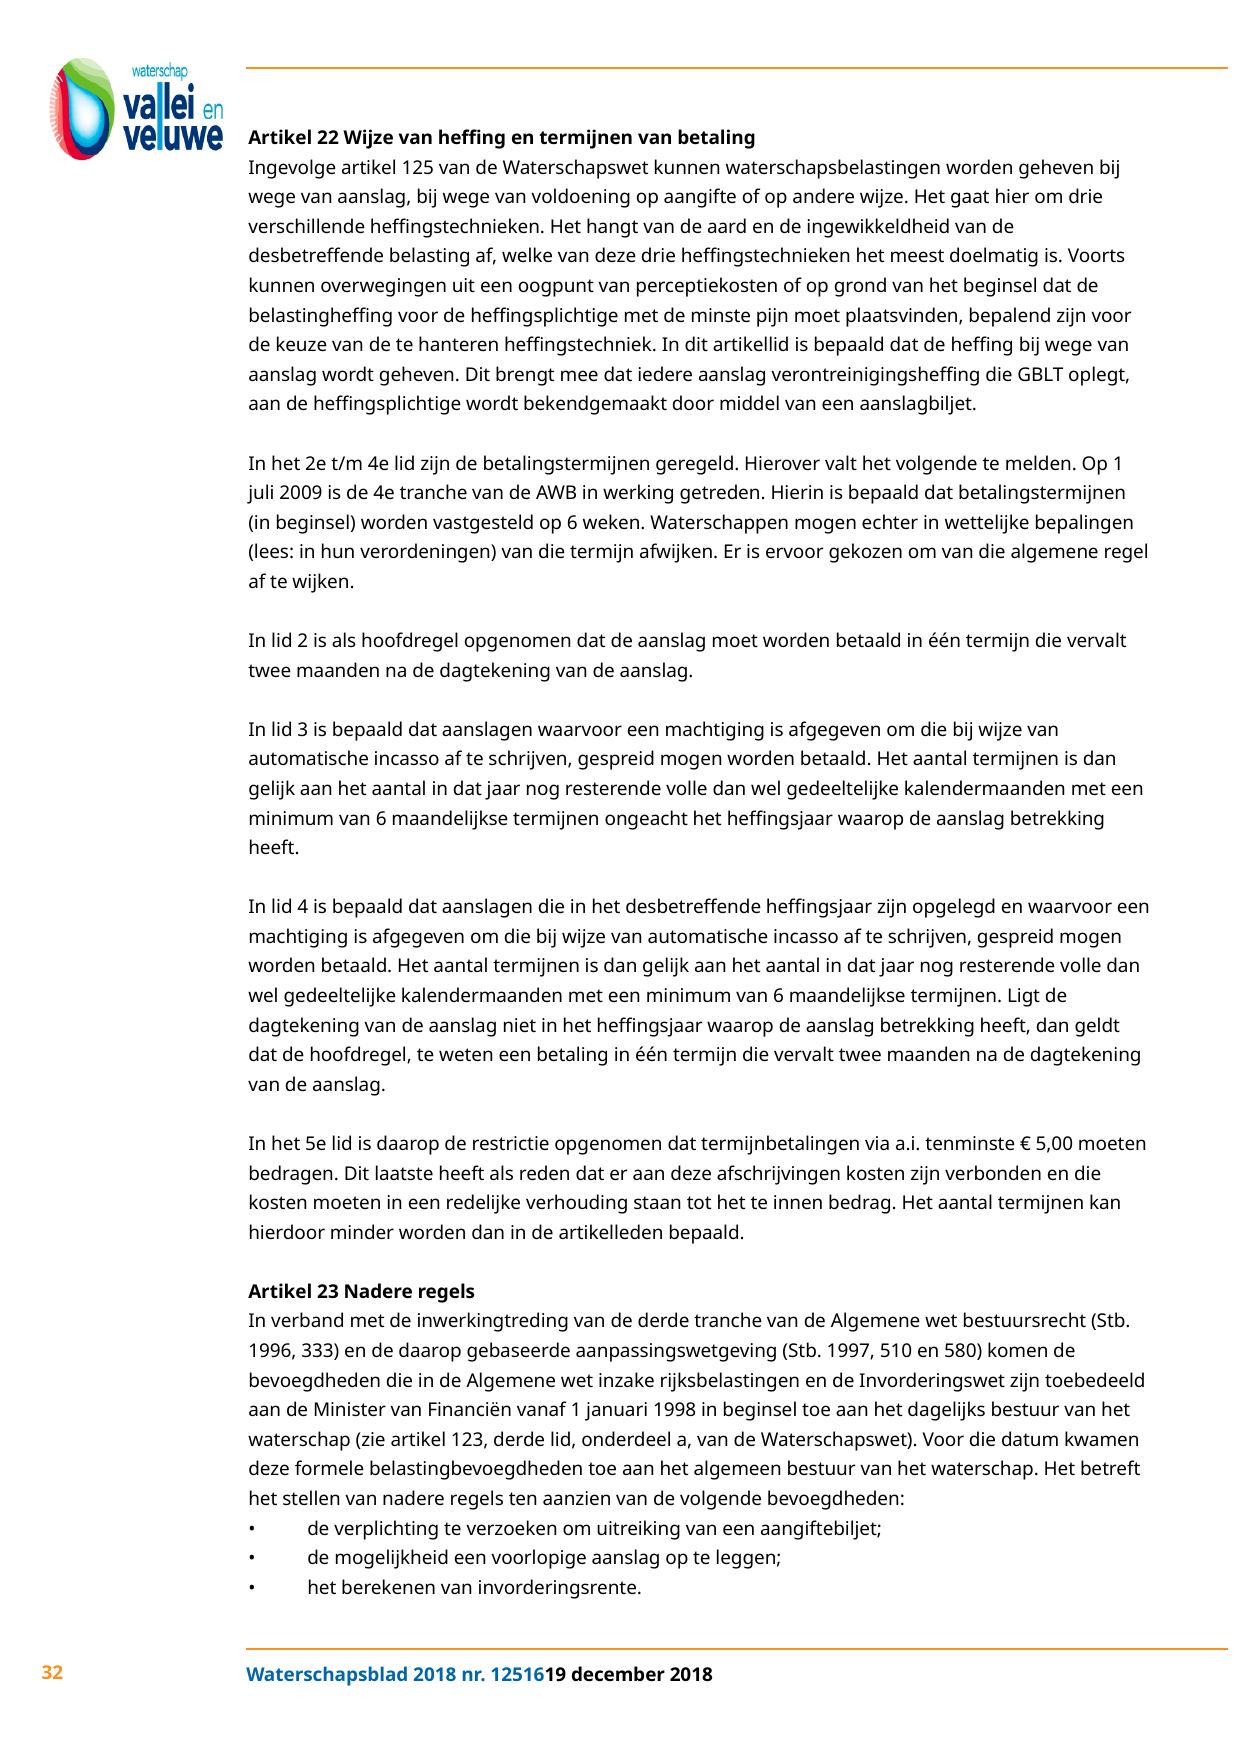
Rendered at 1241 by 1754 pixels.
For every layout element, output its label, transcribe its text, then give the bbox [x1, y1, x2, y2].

text In het 5e lid is daarop de restrictie opgenomen dat termijnbetalingen via a.i. tenminste € 5,00 moeten bedragen. Dit laatste heeft als reden dat er aan deze afschrijvingen kosten zijn verbonden en die kosten moeten in een redelijke verhouding staan tot het te innen bedrag. Het aantal termijnen kan hierdoor minder worden dan in de artikelleden bepaald. [248, 1130, 1152, 1245]
text In lid 3 is bepaald dat aanslagen waarvoor een machtiging is afgegeven om die bij wijze van automatische incasso af te schrijven, gespreid mogen worden betaald. Het aantal termijnen is dan gelijk aan het aantal in dat jaar nog resterende volle dan wel gedeeltelijke kalendermaanden met een minimum van 6 maandelijkse termijnen ongeacht het heffingsjaar waarop de aanslag betrekking heeft. [248, 716, 1152, 860]
text In het 2e t/m 4e lid zijn de betalingstermijnen geregeld. Hierover valt het volgende te melden. Op 1 juli 2009 is de 4e tranche van de AWB in werking getreden. Hierin is bepaald dat betalingstermijnen (in beginsel) worden vastgesteld op 6 weken. Waterschappen mogen echter in wettelijke bepalingen (lees: in hun verordeningen) van die termijn afwijken. Er is ervoor gekozen om van die algemene regel af te wijken. [248, 450, 1152, 594]
list de mogelijkheid een voorlopige aanslag op te leggen; [248, 1544, 1152, 1570]
text In verband met de inwerkingtreding van de derde tranche van de Algemene wet bestuursrecht (Stb. 1996, 333) en de daarop gebaseerde aanpassingswetgeving (Stb. 1997, 510 en 580) komen de bevoegdheden die in de Algemene wet inzake rijksbelastingen en de Invorderingswet zijn toebedeeld aan de Minister van Financiën vanaf 1 januari 1998 in beginsel toe aan het dagelijks bestuur van het waterschap (zie artikel 123, derde lid, onderdeel a, van de Waterschapswet). Voor die datum kwamen deze formele belastingbevoegdheden toe aan het algemeen bestuur van het waterschap. Het betreft het stellen van nadere regels ten aanzien van de volgende bevoegdheden: [248, 1308, 1152, 1511]
text Artikel 23 Nadere regels [248, 1278, 1152, 1304]
list de verplichting te verzoeken om uitreiking van een aangiftebiljet; [248, 1515, 1152, 1541]
text Ingevolge artikel 125 van de Waterschapswet kunnen waterschapsbelastingen worden geheven bij wege van aanslag, bij wege van voldoening op aangifte of op andere wijze. Het gaat hier om drie verschillende heffingstechnieken. Het hangt van de aard en de ingewikkeldheid van de desbetreffende belasting af, welke van deze drie heffingstechnieken het meest doelmatig is. Voorts kunnen overwegingen uit een oogpunt van perceptiekosten of op grond van het beginsel dat de belastingheffing voor de heffingsplichtige met de minste pijn moet plaatsvinden, bepalend zijn voor de keuze van de te hanteren heffingstechniek. In dit artikellid is bepaald dat de heffing bij wege van aanslag wordt geheven. Dit brengt mee dat iedere aanslag verontreinigingsheffing die GBLT oplegt, aan de heffingsplichtige wordt bekendgemaakt door middel van een aanslagbiljet. [248, 154, 1152, 416]
picture [41, 47, 231, 172]
text Artikel 22 Wijze van heffing en termijnen van betaling [248, 124, 1152, 150]
list het berekenen van invorderingsrente. [248, 1574, 1152, 1600]
text In lid 2 is als hoofdregel opgenomen dat de aanslag moet worden betaald in één termijn die vervalt twee maanden na de dagtekening van de aanslag. [248, 627, 1152, 683]
text In lid 4 is bepaald dat aanslagen die in het desbetreffende heffingsjaar zijn opgelegd en waarvoor een machtiging is afgegeven om die bij wijze van automatische incasso af te schrijven, gespreid mogen worden betaald. Het aantal termijnen is dan gelijk aan het aantal in dat jaar nog resterende volle dan wel gedeeltelijke kalendermaanden met een minimum van 6 maandelijkse termijnen. Ligt de dagtekening van de aanslag niet in het heffingsjaar waarop de aanslag betrekking heeft, dan geldt dat de hoofdregel, te weten een betaling in één termijn die vervalt twee maanden na de dagtekening van de aanslag. [248, 893, 1152, 1097]
